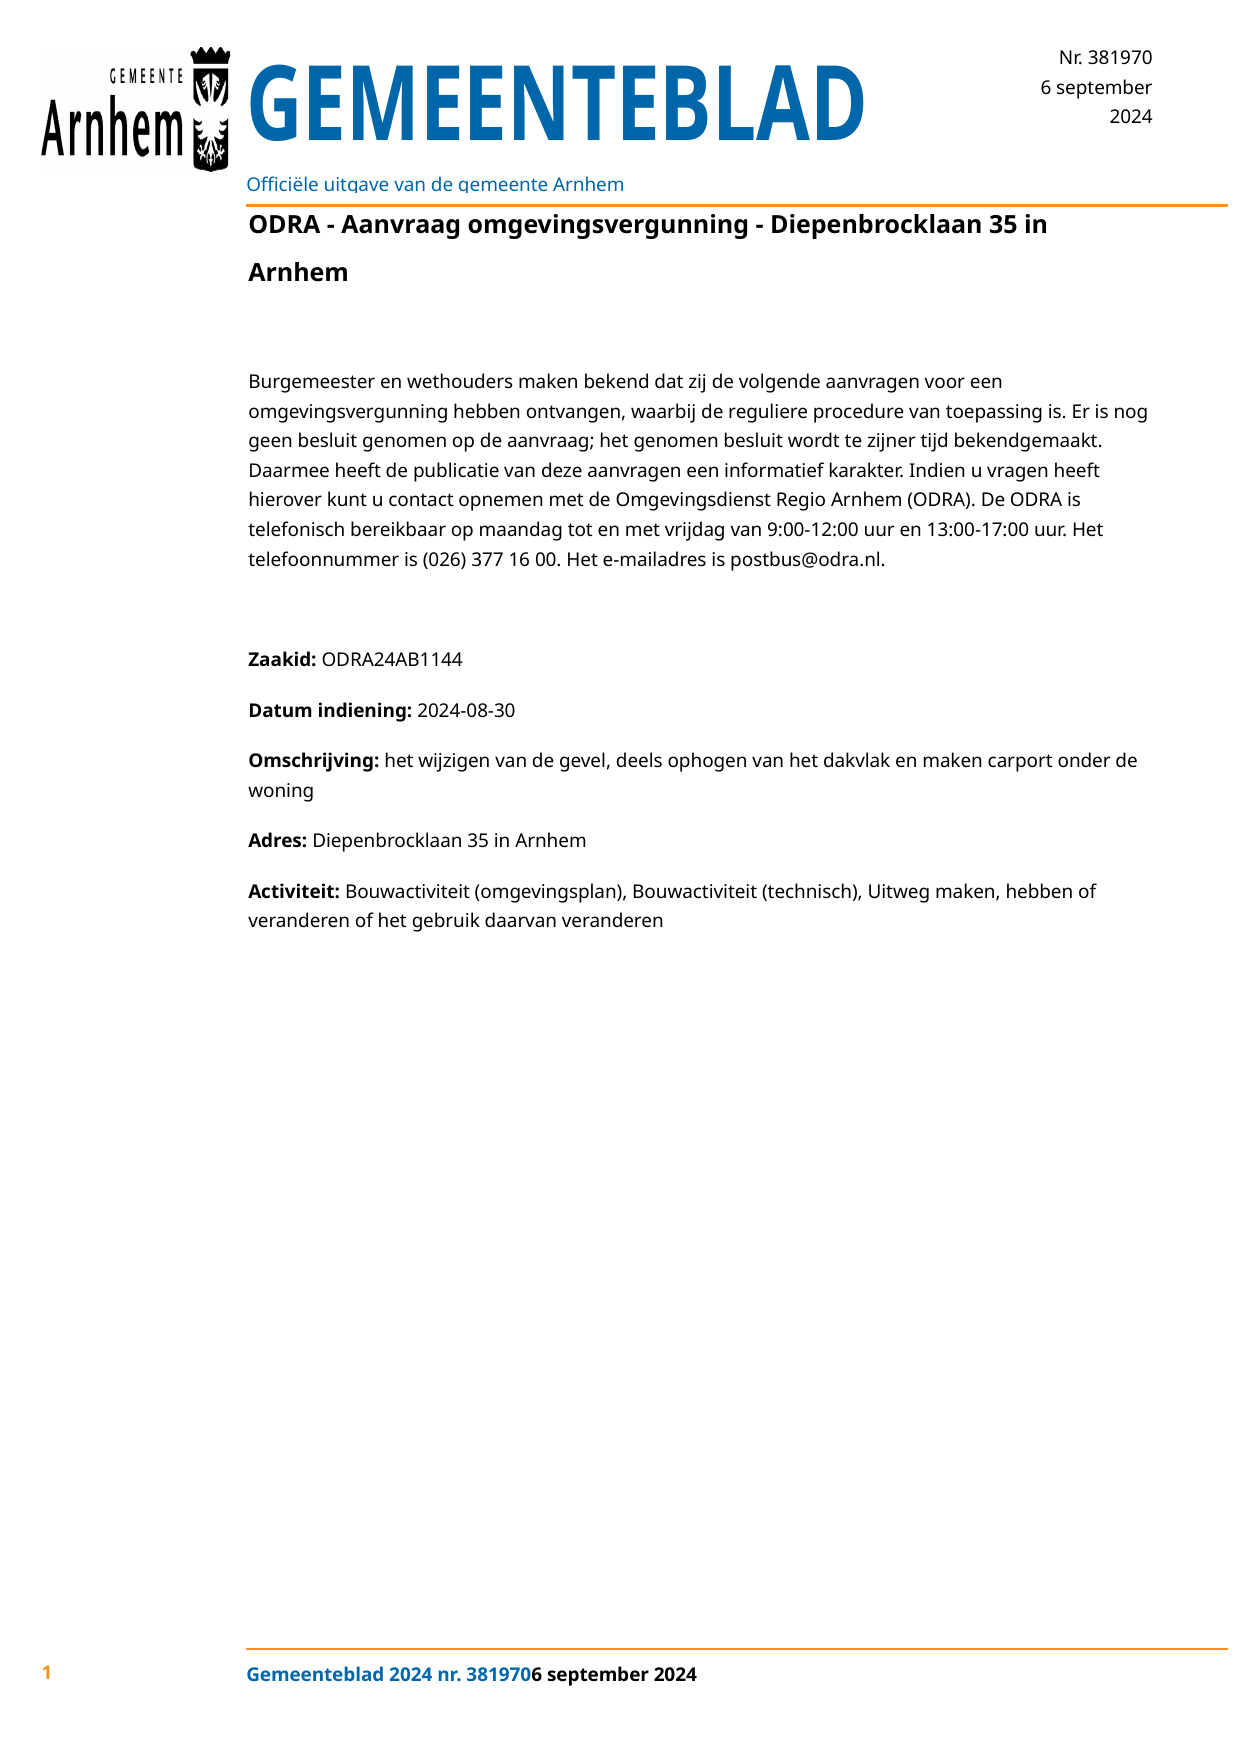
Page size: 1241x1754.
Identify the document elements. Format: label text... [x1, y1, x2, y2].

text ODRA - Aanvraag omgevingsvergunning - Diepenbrocklaan 35 in Arnhem [248, 207, 1152, 288]
text Burgemeester en wethouders maken bekend dat zij de volgende aanvragen voor een omgevingsvergunning hebben ontvangen, waarbij de reguliere procedure van toepassing is. Er is nog geen besluit genomen op de aanvraag; het genomen besluit wordt te zijner tijd bekendgemaakt. Daarmee heeft de publicatie van deze aanvragen een informatief karakter. Indien u vragen heeft hierover kunt u contact opnemen met de Omgevingsdienst Regio Arnhem (ODRA). De ODRA is telefonisch bereikbaar op maandag tot en met vrijdag van 9:00-12:00 uur en 13:00-17:00 uur. Het telefoonnummer is (026) 377 16 00. Het e-mailadres is postbus@odra.nl. [248, 368, 1152, 572]
text Activiteit: Bouwactiviteit (omgevingsplan), Bouwactiviteit (technisch), Uitweg maken, hebben of veranderen of het gebruik daarvan veranderen [248, 878, 1152, 933]
picture [41, 47, 231, 172]
text Zaakid: ODRA24AB1144 [248, 647, 1152, 672]
text Omschrijving: het wijzigen van de gevel, deels ophogen van het dakvlak en maken carport onder de woning [248, 747, 1152, 803]
text Adres: Diepenbrocklaan 35 in Arnhem [248, 827, 1152, 853]
text Datum indiening: 2024-08-30 [248, 697, 1152, 723]
